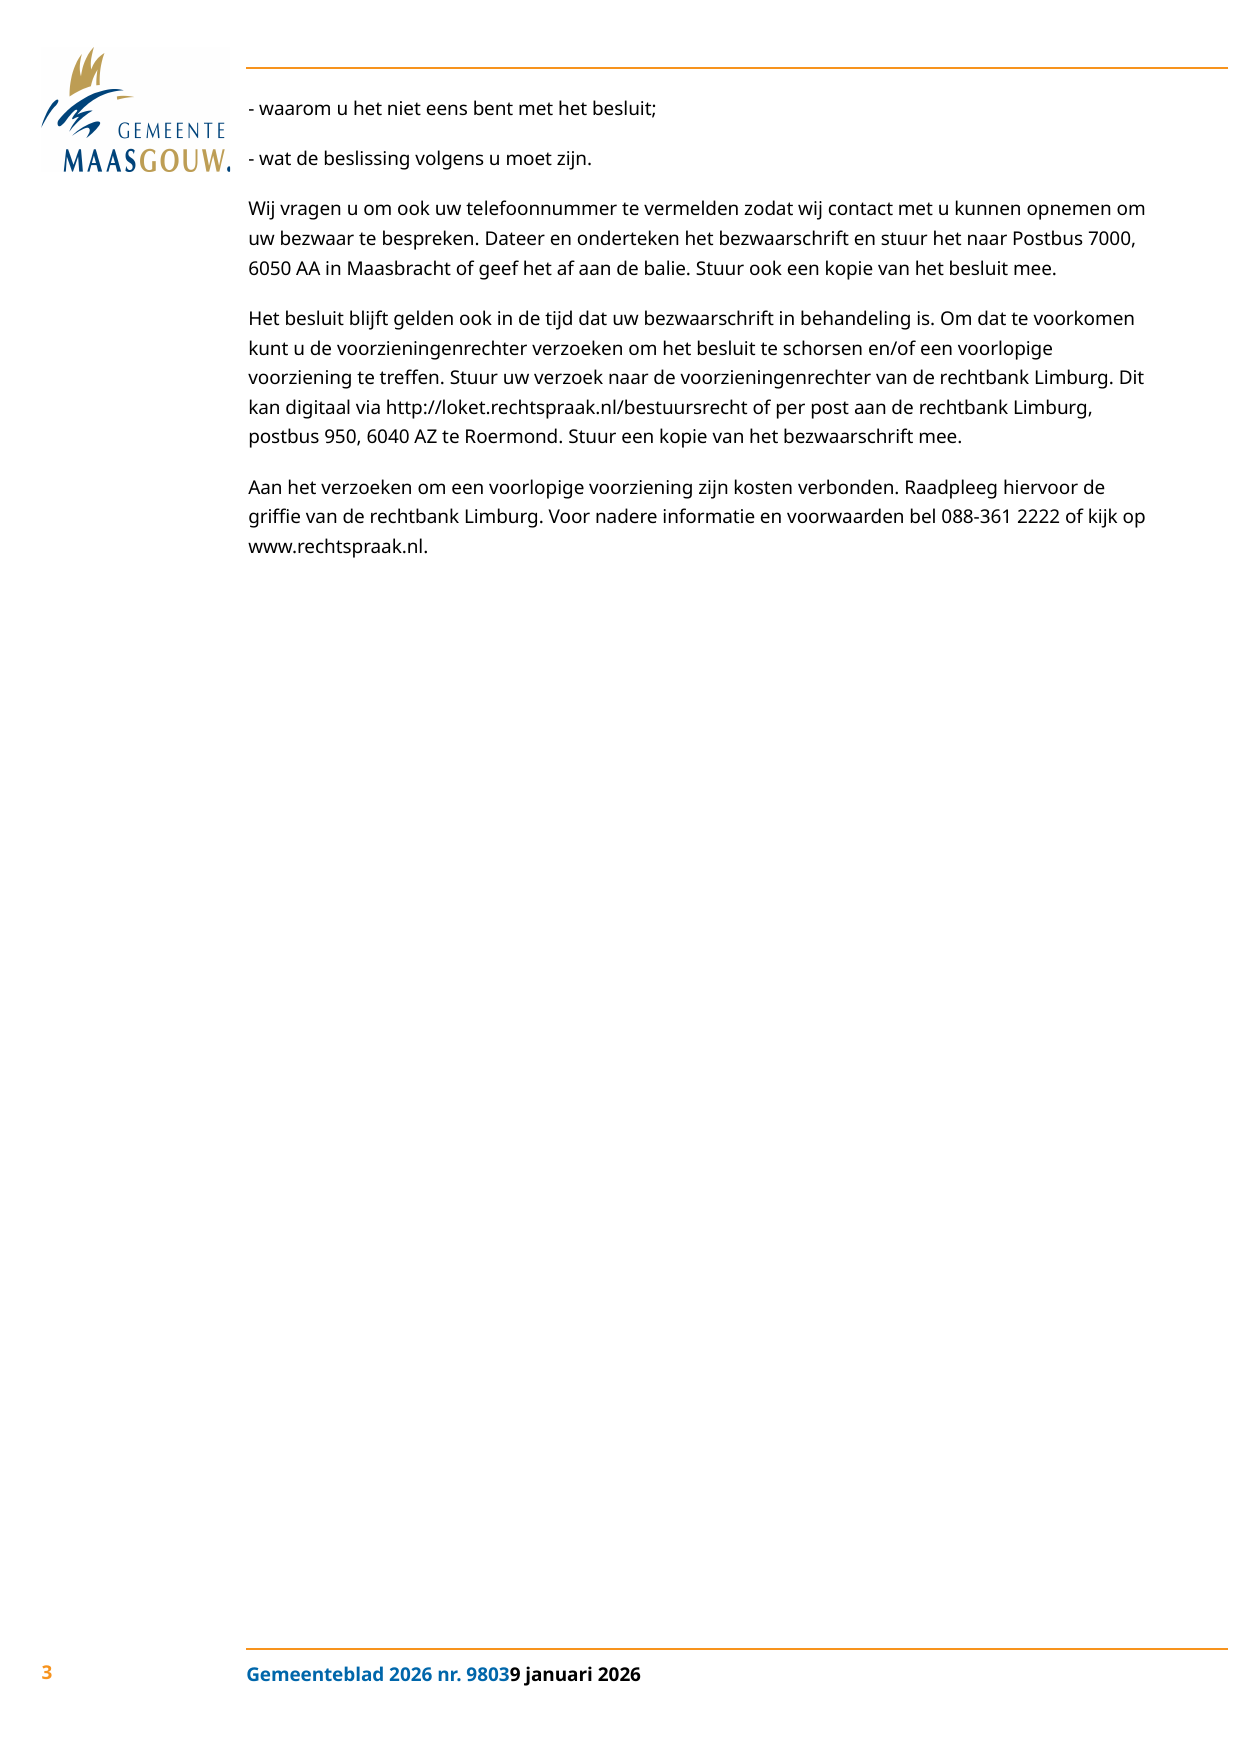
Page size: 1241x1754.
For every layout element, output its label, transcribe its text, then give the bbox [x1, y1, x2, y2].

text Wij vragen u om ook uw telefoonnummer te vermelden zodat wij contact met u kunnen opnemen om uw bezwaar te bespreken. Dateer en onderteken het bezwaarschrift en stuur het naar Postbus 7000, 6050 AA in Maasbracht of geef het af aan de balie. Stuur ook een kopie van het besluit mee. [248, 196, 1152, 281]
picture [41, 47, 231, 172]
text - waarom u het niet eens bent met het besluit; [248, 95, 1152, 121]
text Het besluit blijft gelden ook in de tijd dat uw bezwaarschrift in behandeling is. Om dat te voorkomen kunt u de voorzieningenrechter verzoeken om het besluit te schorsen en/of een voorlopige voorziening te treffen. Stuur uw verzoek naar de voorzieningenrechter van de rechtbank Limburg. Dit kan digitaal via http://loket.rechtspraak.nl/bestuursrecht of per post aan de rechtbank Limburg, postbus 950, 6040 AZ te Roermond. Stuur een kopie van het bezwaarschrift mee. [248, 305, 1152, 449]
text - wat de beslissing volgens u moet zijn. [248, 145, 1152, 171]
text Aan het verzoeken om een voorlopige voorziening zijn kosten verbonden. Raadpleeg hiervoor de griffie van de rechtbank Limburg. Voor nadere informatie en voorwaarden bel 088-361 2222 of kijk op www.rechtspraak.nl. [248, 474, 1152, 559]
